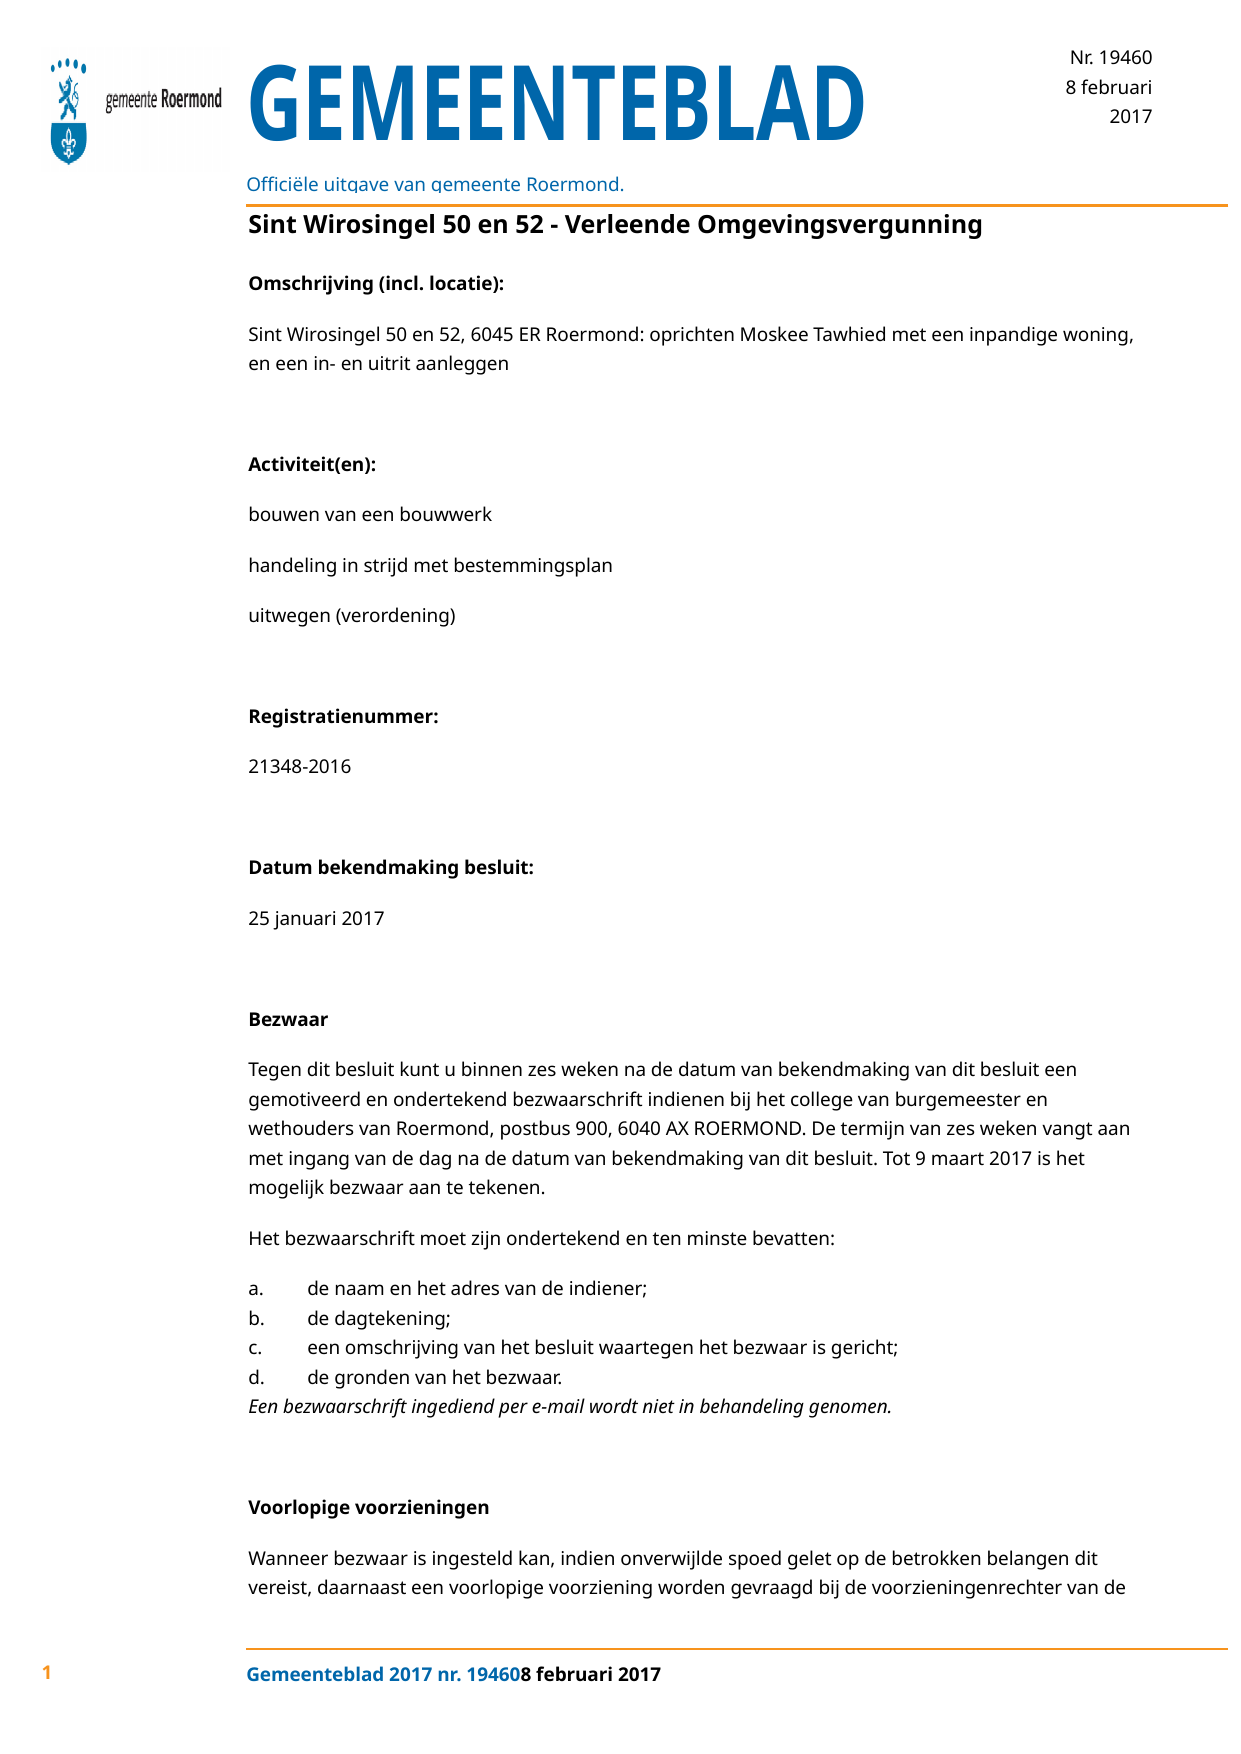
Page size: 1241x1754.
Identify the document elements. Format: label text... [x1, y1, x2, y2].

text Bezwaar [248, 1006, 1152, 1031]
text bouwen van een bouwwerk [248, 502, 1152, 527]
text 21348-2016 [248, 754, 1152, 779]
text 25 januari 2017 [248, 905, 1152, 931]
list een omschrijving van het besluit waartegen het bezwaar is gericht; [248, 1334, 1152, 1360]
text Registratienummer: [248, 703, 1152, 729]
list de gronden van het bezwaar. [248, 1364, 1152, 1390]
text Datum bekendmaking besluit: [248, 854, 1152, 880]
text uitwegen (verordening) [248, 602, 1152, 628]
text Een bezwaarschrift ingediend per e-mail wordt niet in behandeling genomen. [248, 1394, 1152, 1419]
text Activiteit(en): [248, 451, 1152, 477]
list de naam en het adres van de indiener; [248, 1275, 1152, 1301]
list de dagtekening; [248, 1305, 1152, 1331]
text Voorlopige voorzieningen [248, 1494, 1152, 1520]
picture [41, 47, 231, 172]
text Sint Wirosingel 50 en 52 - Verleende Omgevingsvergunning [248, 207, 1152, 241]
text Het bezwaarschrift moet zijn ondertekend en ten minste bevatten: [248, 1225, 1152, 1251]
text Wanneer bezwaar is ingesteld kan, indien onverwijlde spoed gelet op de betrokken belangen dit vereist, daarnaast een voorlopige voorziening worden gevraagd bij de voorzieningenrechter van de [248, 1545, 1152, 1600]
text Omschrijving (incl. locatie): [248, 270, 1152, 296]
text Sint Wirosingel 50 en 52, 6045 ER Roermond: oprichten Moskee Tawhied met een inpandige woning, en een in- en uitrit aanleggen [248, 321, 1152, 376]
text Tegen dit besluit kunt u binnen zes weken na de datum van bekendmaking van dit besluit een gemotiveerd en ondertekend bezwaarschrift indienen bij het college van burgemeester en wethouders van Roermond, postbus 900, 6040 AX ROERMOND. De termijn van zes weken vangt aan met ingang van de dag na de datum van bekendmaking van dit besluit. Tot 9 maart 2017 is het mogelijk bezwaar aan te tekenen. [248, 1056, 1152, 1200]
text handeling in strijd met bestemmingsplan [248, 552, 1152, 578]
